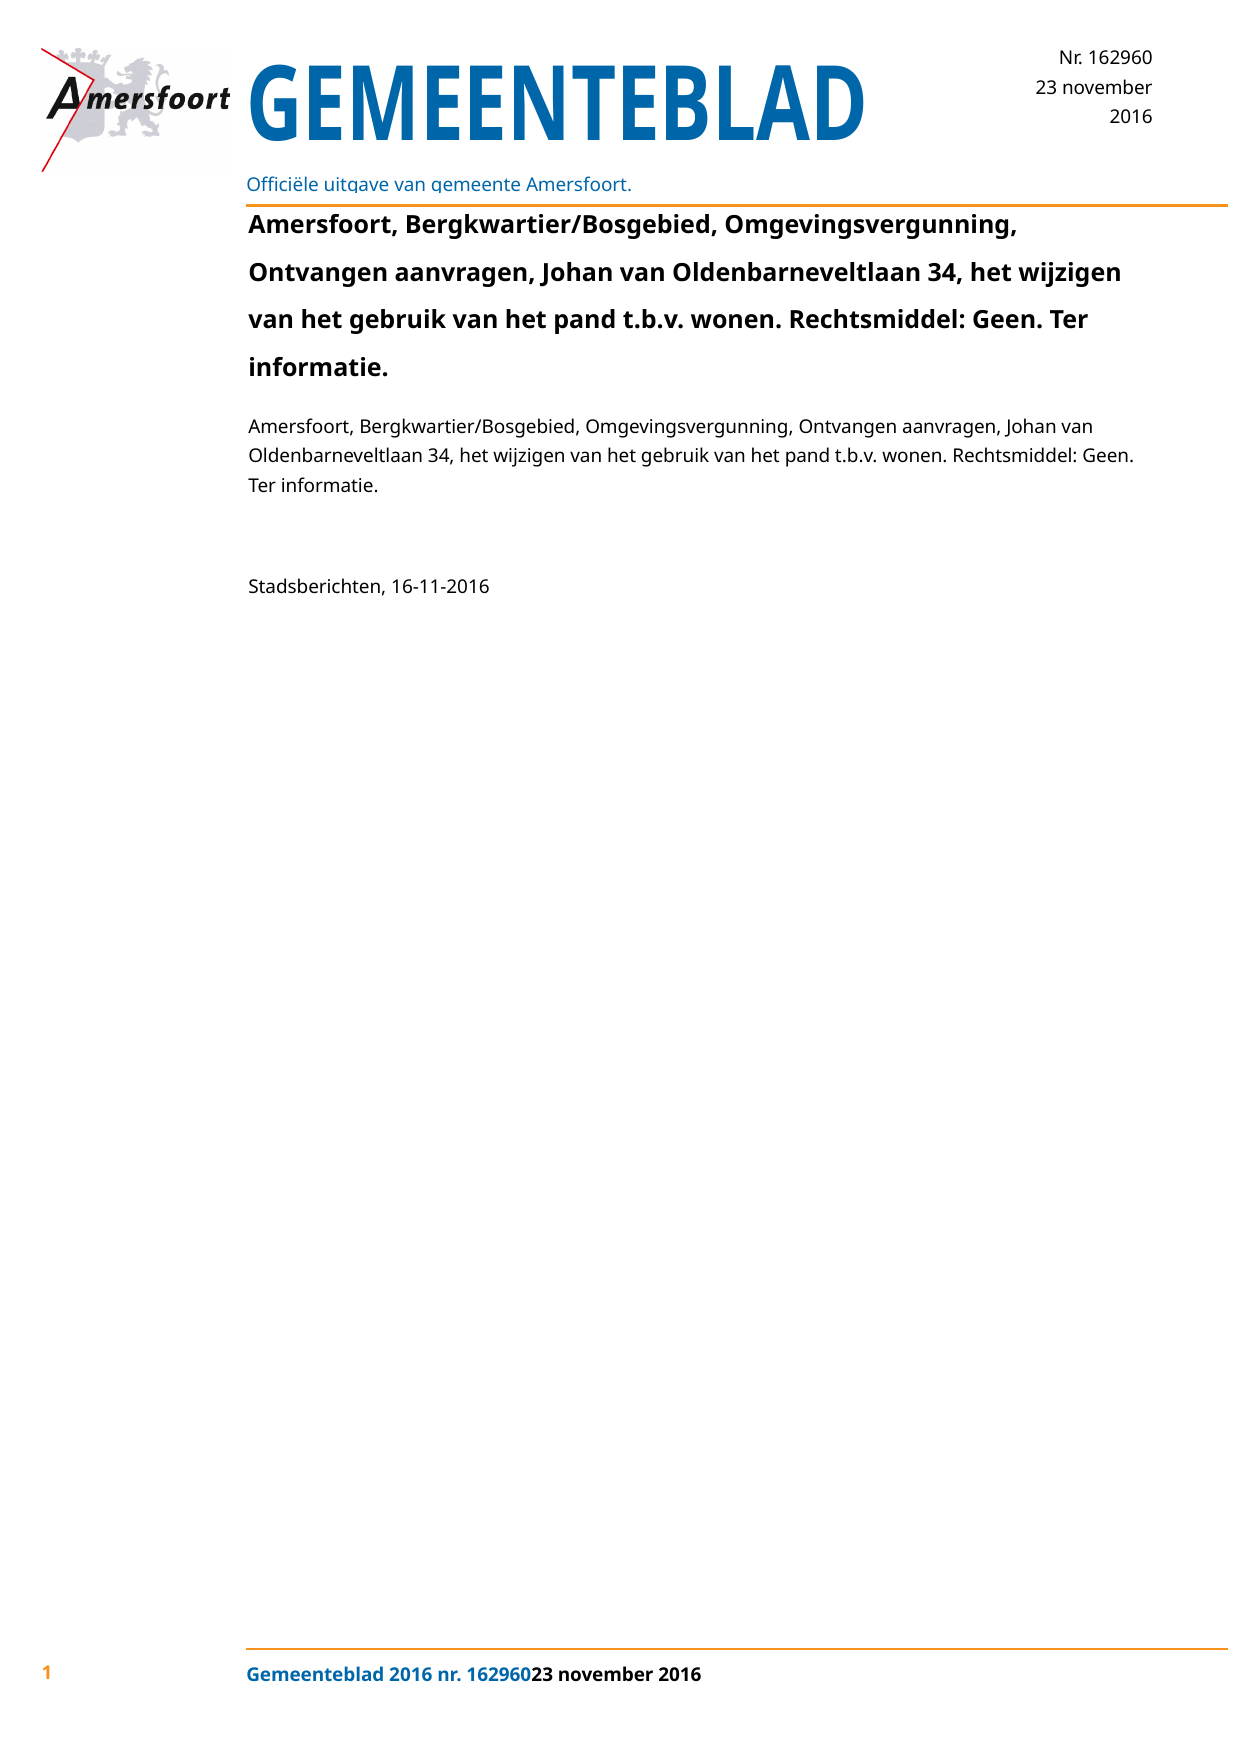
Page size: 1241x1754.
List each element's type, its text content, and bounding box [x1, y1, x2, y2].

picture [41, 47, 231, 172]
text Amersfoort, Bergkwartier/Bosgebied, Omgevingsvergunning, Ontvangen aanvragen, Johan van Oldenbarneveltlaan 34, het wijzigen van het gebruik van het pand t.b.v. wonen. Rechtsmiddel: Geen. Ter informatie. [248, 413, 1152, 498]
text Stadsberichten, 16-11-2016 [248, 573, 1152, 599]
text Amersfoort, Bergkwartier/Bosgebied, Omgevingsvergunning, Ontvangen aanvragen, Johan van Oldenbarneveltlaan 34, het wijzigen van het gebruik van het pand t.b.v. wonen. Rechtsmiddel: Geen. Ter informatie. [248, 207, 1152, 384]
